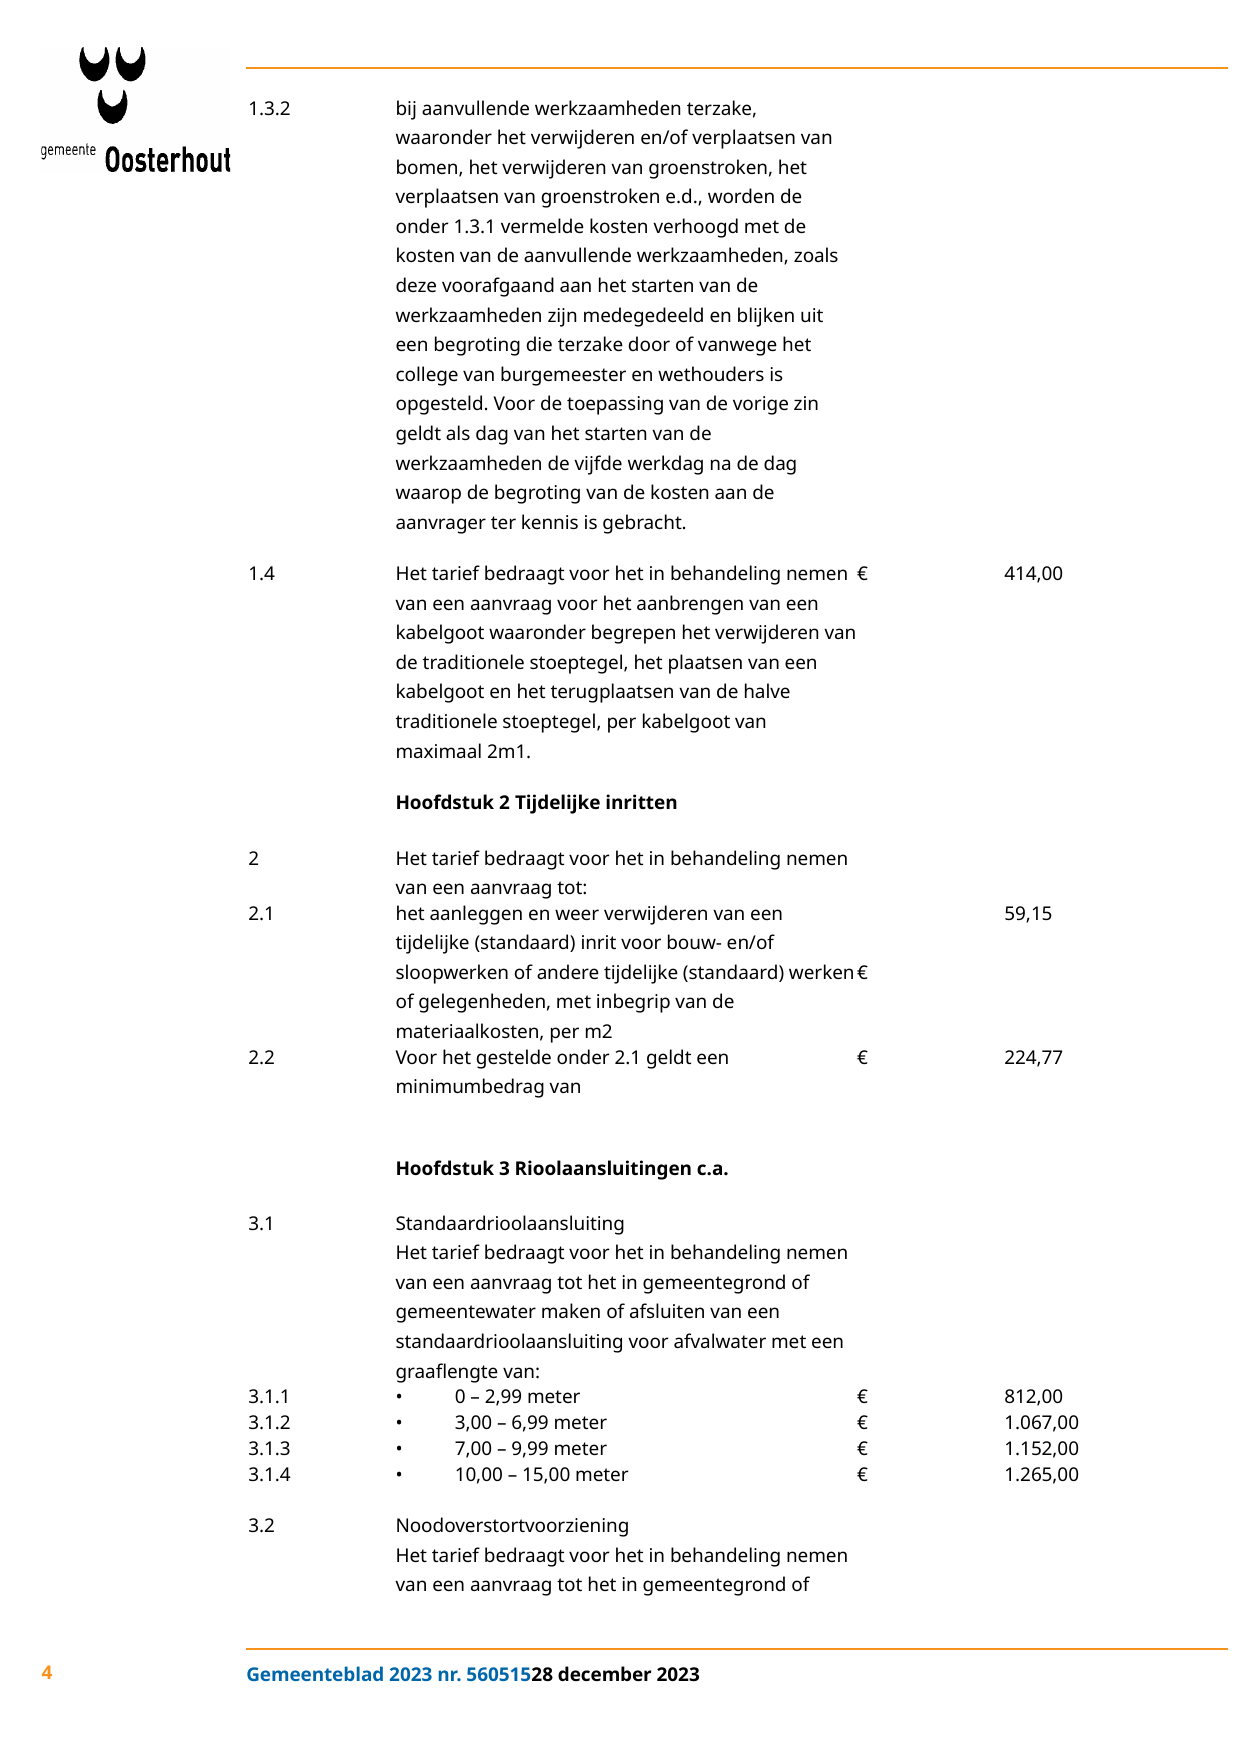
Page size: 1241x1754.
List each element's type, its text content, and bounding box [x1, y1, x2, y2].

table_cell [248, 1099, 395, 1155]
table_cell Noodoverstortvoorziening Het tarief bedraagt voor het in behandeling nemen van een aanvraag tot het in gemeentegrond of [395, 1512, 857, 1597]
table_cell 0 – 2,99 meter [395, 1384, 857, 1409]
table_cell [857, 1512, 1004, 1597]
table_cell [1004, 1512, 1152, 1597]
table_cell Hoofdstuk 2 Tijdelijke inritten [395, 789, 857, 845]
table_cell Standaardrioolaansluiting Het tarief bedraagt voor het in behandeling nemen van een aanvraag tot het in gemeentegrond of gemeentewater maken of afsluiten van een standaardrioolaansluiting voor afvalwater met een graaflengte van: [395, 1210, 857, 1384]
table_cell € [857, 1044, 1004, 1099]
table_cell 3.2 [248, 1512, 395, 1597]
table_cell Voor het gestelde onder 2.1 geldt een minimumbedrag van [395, 1044, 857, 1099]
table_cell [857, 535, 1004, 560]
table_cell [857, 845, 1004, 900]
table_cell Het tarief bedraagt voor het in behandeling nemen van een aanvraag voor het aanbrengen van een kabelgoot waaronder begrepen het verwijderen van de traditionele stoeptegel, het plaatsen van een kabelgoot en het terugplaatsen van de halve traditionele stoeptegel, per kabelgoot van maximaal 2m1. [395, 560, 857, 764]
table_cell [395, 535, 857, 560]
table_cell [1004, 789, 1152, 845]
table_cell Het tarief bedraagt voor het in behandeling nemen van een aanvraag tot: [395, 845, 857, 900]
table_cell € [857, 1461, 1004, 1487]
picture [41, 47, 231, 172]
table_cell 2.2 [248, 1044, 395, 1099]
table_cell [248, 789, 395, 845]
table_cell 3.1.4 [248, 1461, 395, 1487]
table_cell 224,77 [1004, 1044, 1152, 1099]
table_cell € [857, 1435, 1004, 1461]
table_cell 1.3.2 [248, 95, 395, 535]
table_cell 3.1.2 [248, 1409, 395, 1435]
table_cell 10,00 – 15,00 meter [395, 1461, 857, 1487]
table_cell [857, 1210, 1004, 1384]
table_cell [395, 764, 857, 789]
table_cell [1004, 1210, 1152, 1384]
table_cell [857, 764, 1004, 789]
table_cell [857, 1487, 1004, 1512]
table_cell 3.1 [248, 1210, 395, 1384]
table_cell € [857, 560, 1004, 764]
table_cell 1.265,00 [1004, 1461, 1152, 1487]
table_cell 2 [248, 845, 395, 900]
table_cell [1004, 95, 1152, 535]
table_cell € [857, 1384, 1004, 1409]
table_cell [395, 1099, 857, 1155]
table_cell 2.1 [248, 900, 395, 1044]
table_cell [395, 1487, 857, 1512]
table_cell [248, 535, 395, 560]
table_cell [248, 1487, 395, 1512]
table_cell [1004, 845, 1152, 900]
table_cell 1.152,00 [1004, 1435, 1152, 1461]
table_cell 812,00 [1004, 1384, 1152, 1409]
table_cell 1.4 [248, 560, 395, 764]
table_cell [1004, 1099, 1152, 1155]
table_cell € [857, 1409, 1004, 1435]
table_cell [1004, 1155, 1152, 1210]
table_cell [1004, 1487, 1152, 1512]
table_cell [857, 1099, 1004, 1155]
table_cell 59,15 [1004, 900, 1152, 1044]
table_cell 3,00 – 6,99 meter [395, 1409, 857, 1435]
table_cell 414,00 [1004, 560, 1152, 764]
table_cell het aanleggen en weer verwijderen van een tijdelijke (standaard) inrit voor bouw- en/of sloopwerken of andere tijdelijke (standaard) werken of gelegenheden, met inbegrip van de materiaalkosten, per m2 [395, 900, 857, 1044]
table_cell [1004, 535, 1152, 560]
table_cell 3.1.3 [248, 1435, 395, 1461]
table_cell [248, 1155, 395, 1210]
table_cell [857, 1155, 1004, 1210]
table_cell Hoofdstuk 3 Rioolaansluitingen c.a. [395, 1155, 857, 1210]
table_cell 1.067,00 [1004, 1409, 1152, 1435]
table_cell 3.1.1 [248, 1384, 395, 1409]
table_cell € [857, 900, 1004, 1044]
table_cell [857, 95, 1004, 535]
table_cell bij aanvullende werkzaamheden terzake, waaronder het verwijderen en/of verplaatsen van bomen, het verwijderen van groenstroken, het verplaatsen van groenstroken e.d., worden de onder 1.3.1 vermelde kosten verhoogd met de kosten van de aanvullende werkzaamheden, zoals deze voorafgaand aan het starten van de werkzaamheden zijn medegedeeld en blijken uit een begroting die terzake door of vanwege het college van burgemeester en wethouders is opgesteld. Voor de toepassing van de vorige zin geldt als dag van het starten van de werkzaamheden de vijfde werkdag na de dag waarop de begroting van de kosten aan de aanvrager ter kennis is gebracht. [395, 95, 857, 535]
table_cell [248, 764, 395, 789]
table_cell [1004, 764, 1152, 789]
table_cell 7,00 – 9,99 meter [395, 1435, 857, 1461]
table_cell [857, 789, 1004, 845]
